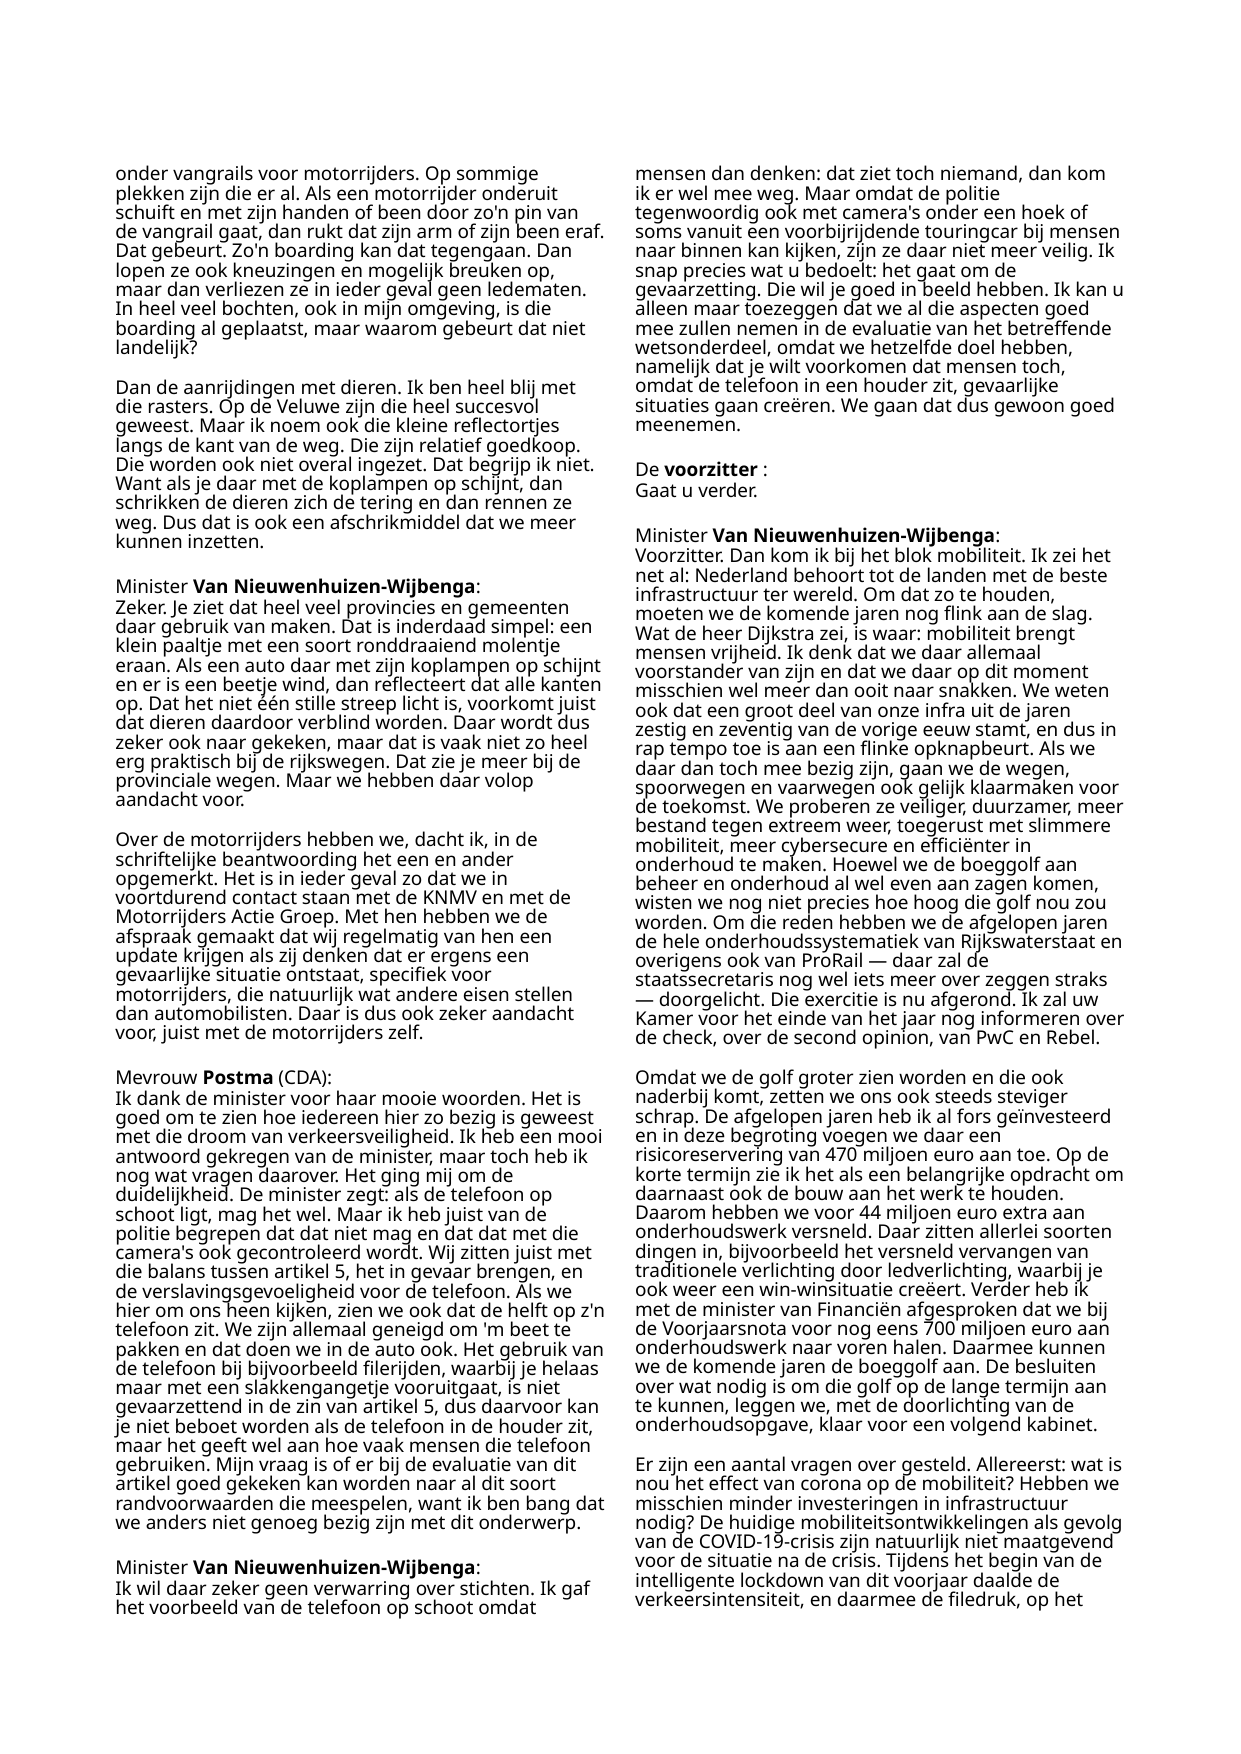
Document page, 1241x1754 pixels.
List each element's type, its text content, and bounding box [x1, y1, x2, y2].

text Minister Van Nieuwenhuizen-Wijbenga: [115, 1554, 605, 1580]
text Ik wil daar zeker geen verwarring over stichten. Ik gaf het voorbeeld van de telefoon op schoot omdat [115, 1580, 605, 1618]
text Omdat we de golf groter zien worden en die ook naderbij komt, zetten we ons ook steeds steviger schrap. De afgelopen jaren heb ik al fors geïnvesteerd en in deze begroting voegen we daar een risicoreservering van 470 miljoen euro aan toe. Op de korte termijn zie ik het als een belangrijke opdracht om daarnaast ook de bouw aan het werk te houden. Daarom hebben we voor 44 miljoen euro extra aan onderhoudswerk versneld. Daar zitten allerlei soorten dingen in, bijvoorbeeld het versneld vervangen van traditionele verlichting door ledverlichting, waarbij je ook weer een win-winsituatie creëert. Verder heb ik met de minister van Financiën afgesproken dat we bij de Voorjaarsnota voor nog eens 700 miljoen euro aan onderhoudswerk naar voren halen. Daarmee kunnen we de komende jaren de boeggolf aan. De besluiten over wat nodig is om die golf op de lange termijn aan te kunnen, leggen we, met de doorlichting van de onderhoudsopgave, klaar voor een volgend kabinet. [635, 1069, 1125, 1435]
text Voorzitter. Dan kom ik bij het blok mobiliteit. Ik zei het net al: Nederland behoort tot de landen met de beste infrastructuur ter wereld. Om dat zo te houden, moeten we de komende jaren nog flink aan de slag. Wat de heer Dijkstra zei, is waar: mobiliteit brengt mensen vrijheid. Ik denk dat we daar allemaal voorstander van zijn en dat we daar op dit moment misschien wel meer dan ooit naar snakken. We weten ook dat een groot deel van onze infra uit de jaren zestig en zeventig van de vorige eeuw stamt, en dus in rap tempo toe is aan een flinke opknapbeurt. Als we daar dan toch mee bezig zijn, gaan we de wegen, spoorwegen en vaarwegen ook gelijk klaarmaken voor de toekomst. We proberen ze veiliger, duurzamer, meer bestand tegen extreem weer, toegerust met slimmere mobiliteit, meer cybersecure en efficiënter in onderhoud te maken. Hoewel we de boeggolf aan beheer en onderhoud al wel even aan zagen komen, wisten we nog niet precies hoe hoog die golf nou zou worden. Om die reden hebben we de afgelopen jaren de hele onderhoudssystematiek van Rijkswaterstaat en overigens ook van ProRail — daar zal de staatssecretaris nog wel iets meer over zeggen straks — doorgelicht. Die exercitie is nu afgerond. Ik zal uw Kamer voor het einde van het jaar nog informeren over de check, over de second opinion, van PwC en Rebel. [635, 547, 1125, 1048]
text Over de motorrijders hebben we, dacht ik, in de schriftelijke beantwoording het een en ander opgemerkt. Het is in ieder geval zo dat we in voortdurend contact staan met de KNMV en met de Motorrijders Actie Groep. Met hen hebben we de afspraak gemaakt dat wij regelmatig van hen een update krijgen als zij denken dat er ergens een gevaarlijke situatie ontstaat, specifiek voor motorrijders, die natuurlijk wat andere eisen stellen dan automobilisten. Daar is dus ook zeker aandacht voor, juist met de motorrijders zelf. [115, 831, 605, 1043]
text Ik dank de minister voor haar mooie woorden. Het is goed om te zien hoe iedereen hier zo bezig is geweest met die droom van verkeersveiligheid. Ik heb een mooi antwoord gekregen van de minister, maar toch heb ik nog wat vragen daarover. Het ging mij om de duidelijkheid. De minister zegt: als de telefoon op schoot ligt, mag het wel. Maar ik heb juist van de politie begrepen dat dat niet mag en dat dat met die camera's ook gecontroleerd wordt. Wij zitten juist met die balans tussen artikel 5, het in gevaar brengen, en de verslavingsgevoeligheid voor de telefoon. Als we hier om ons heen kijken, zien we ook dat de helft op z'n telefoon zit. We zijn allemaal geneigd om 'm beet te pakken en dat doen we in de auto ook. Het gebruik van de telefoon bij bijvoorbeeld filerijden, waarbij je helaas maar met een slakkengangetje vooruitgaat, is niet gevaarzettend in de zin van artikel 5, dus daarvoor kan je niet beboet worden als de telefoon in de houder zit, maar het geeft wel aan hoe vaak mensen die telefoon gebruiken. Mijn vraag is of er bij de evaluatie van dit artikel goed gekeken kan worden naar al dit soort randvoorwaarden die meespelen, want ik ben bang dat we anders niet genoeg bezig zijn met dit onderwerp. [115, 1090, 605, 1533]
text Er zijn een aantal vragen over gesteld. Allereerst: wat is nou het effect van corona op de mobiliteit? Hebben we misschien minder investeringen in infrastructuur nodig? De huidige mobiliteitsontwikkelingen als gevolg van de COVID-19-crisis zijn natuurlijk niet maatgevend voor de situatie na de crisis. Tijdens het begin van de intelligente lockdown van dit voorjaar daalde de verkeersintensiteit, en daarmee de filedruk, op het [635, 1456, 1125, 1610]
text mensen dan denken: dat ziet toch niemand, dan kom ik er wel mee weg. Maar omdat de politie tegenwoordig ook met camera's onder een hoek of soms vanuit een voorbijrijdende touringcar bij mensen naar binnen kan kijken, zijn ze daar niet meer veilig. Ik snap precies wat u bedoelt: het gaat om de gevaarzetting. Die wil je goed in beeld hebben. Ik kan u alleen maar toezeggen dat we al die aspecten goed mee zullen nemen in de evaluatie van het betreffende wetsonderdeel, omdat we hetzelfde doel hebben, namelijk dat je wilt voorkomen dat mensen toch, omdat de telefoon in een houder zit, gevaarlijke situaties gaan creëren. We gaan dat dus gewoon goed meenemen. [635, 165, 1125, 435]
text onder vangrails voor motorrijders. Op sommige plekken zijn die er al. Als een motorrijder onderuit schuift en met zijn handen of been door zo'n pin van de vangrail gaat, dan rukt dat zijn arm of zijn been eraf. Dat gebeurt. Zo'n boarding kan dat tegengaan. Dan lopen ze ook kneuzingen en mogelijk breuken op, maar dan verliezen ze in ieder geval geen ledematen. In heel veel bochten, ook in mijn omgeving, is die boarding al geplaatst, maar waarom gebeurt dat niet landelijk? [115, 165, 605, 358]
text Minister Van Nieuwenhuizen-Wijbenga: [635, 522, 1125, 547]
text Zeker. Je ziet dat heel veel provincies en gemeenten daar gebruik van maken. Dat is inderdaad simpel: een klein paaltje met een soort ronddraaiend molentje eraan. Als een auto daar met zijn koplampen op schijnt en er is een beetje wind, dan reflecteert dat alle kanten op. Dat het niet één stille streep licht is, voorkomt juist dat dieren daardoor verblind worden. Daar wordt dus zeker ook naar gekeken, maar dat is vaak niet zo heel erg praktisch bij de rijkswegen. Dat zie je meer bij de provinciale wegen. Maar we hebben daar volop aandacht voor. [115, 599, 605, 811]
text Minister Van Nieuwenhuizen-Wijbenga: [115, 573, 605, 599]
text Gaat u verder. [635, 482, 1125, 501]
text Dan de aanrijdingen met dieren. Ik ben heel blij met die rasters. Op de Veluwe zijn die heel succesvol geweest. Maar ik noem ook die kleine reflectortjes langs de kant van de weg. Die zijn relatief goedkoop. Die worden ook niet overal ingezet. Dat begrijp ik niet. Want als je daar met de koplampen op schijnt, dan schrikken de dieren zich de tering en dan rennen ze weg. Dus dat is ook een afschrikmiddel dat we meer kunnen inzetten. [115, 379, 605, 552]
text De voorzitter : [635, 456, 1125, 482]
text Mevrouw Postma (CDA): [115, 1064, 605, 1090]
